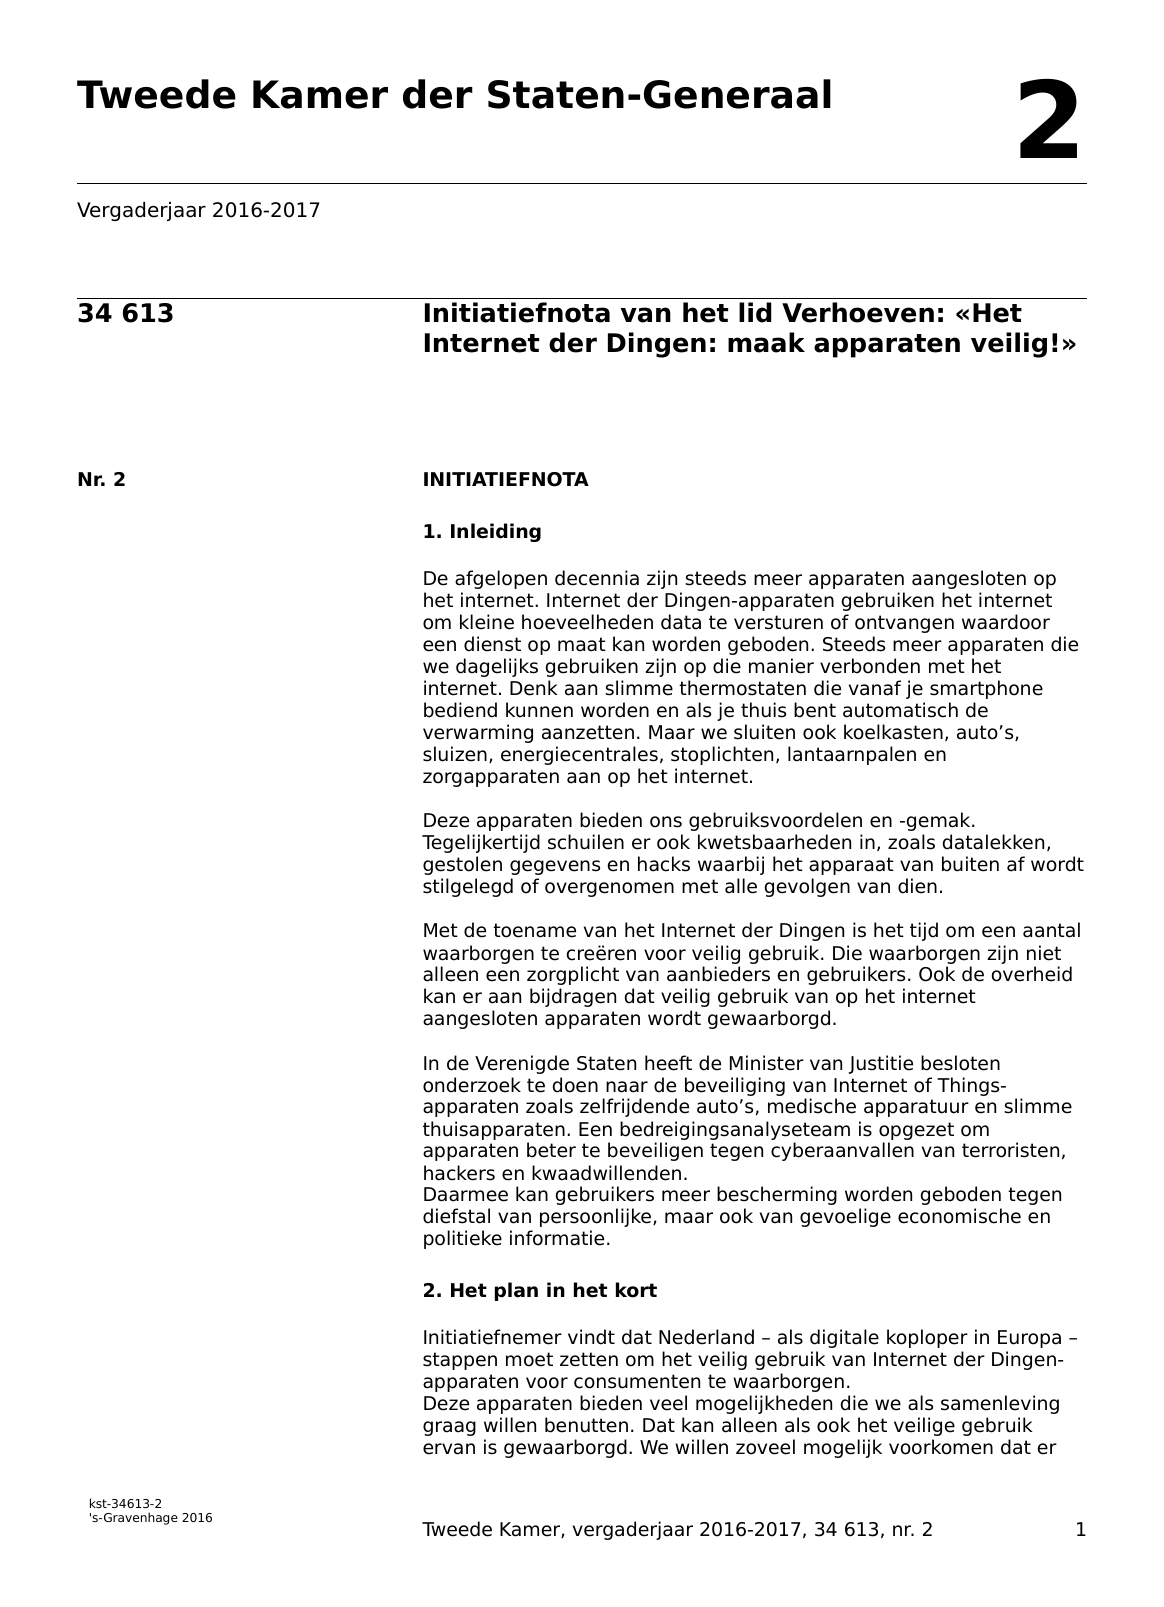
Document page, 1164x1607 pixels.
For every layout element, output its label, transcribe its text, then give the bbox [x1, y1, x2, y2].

text Deze apparaten bieden veel mogelijkheden die we als samenleving graag willen benutten. Dat kan alleen als ook het veilige gebruik ervan is gewaarborgd. We willen zoveel mogelijk voorkomen dat er [422, 1393, 1087, 1459]
subtitle Nr. 2 INITIATIEFNOTA [77, 469, 1087, 491]
table_header 2 [886, 59, 1087, 183]
text Met de toename van het Internet der Dingen is het tijd om een aantal waarborgen te creëren voor veilig gebruik. Die waarborgen zijn niet alleen een zorgplicht van aanbieders en gebruikers. Ook de overheid kan er aan bijdragen dat veilig gebruik van op het internet aangesloten apparaten wordt gewaarborgd. [422, 920, 1087, 1030]
text Deze apparaten bieden ons gebruiksvoordelen en -gemak. Tegelijkertijd schuilen er ook kwetsbaarheden in, zoals datalekken, gestolen gegevens en hacks waarbij het apparaat van buiten af wordt stilgelegd of overgenomen met alle gevolgen van dien. [422, 810, 1087, 898]
text In de Verenigde Staten heeft de Minister van Justitie besloten onderzoek te doen naar de beveiliging van Internet of Things-apparaten zoals zelfrijdende auto’s, medische apparatuur en slimme thuisapparaten. Een bedreigingsanalyseteam is opgezet om apparaten beter te beveiligen tegen cyberaanvallen van terroristen, hackers en kwaadwillenden. [422, 1052, 1087, 1184]
subtitle 34 613 Initiatiefnota van het lid Verhoeven: «Het Internet der Dingen: maak apparaten veilig!» [77, 299, 1087, 358]
text Initiatiefnemer vindt dat Nederland – als digitale koploper in Europa – stappen moet zetten om het veilig gebruik van Internet der Dingen-apparaten voor consumenten te waarborgen. [422, 1327, 1087, 1393]
text De afgelopen decennia zijn steeds meer apparaten aangesloten op het internet. Internet der Dingen-apparaten gebruiken het internet om kleine hoeveelheden data te versturen of ontvangen waardoor een dienst op maat kan worden geboden. Steeds meer apparaten die we dagelijks gebruiken zijn op die manier verbonden met het internet. Denk aan slimme thermostaten die vanaf je smartphone bediend kunnen worden en als je thuis bent automatisch de verwarming aanzetten. Maar we sluiten ook koelkasten, auto’s, sluizen, energiecentrales, stoplichten, lantaarnpalen en zorgapparaten aan op het internet. [422, 568, 1087, 788]
text Daarmee kan gebruikers meer bescherming worden geboden tegen diefstal van persoonlijke, maar ook van gevoelige economische en politieke informatie. [422, 1184, 1087, 1250]
text kst-34613-2 [88, 1497, 323, 1511]
subtitle 1. Inleiding [422, 521, 1087, 543]
text 's-Gravenhage 2016 [88, 1511, 323, 1525]
table_cell Vergaderjaar 2016-2017 [77, 184, 1087, 298]
table_header Tweede Kamer der Staten-Generaal [77, 59, 886, 183]
subtitle 2. Het plan in het kort [422, 1280, 1087, 1302]
